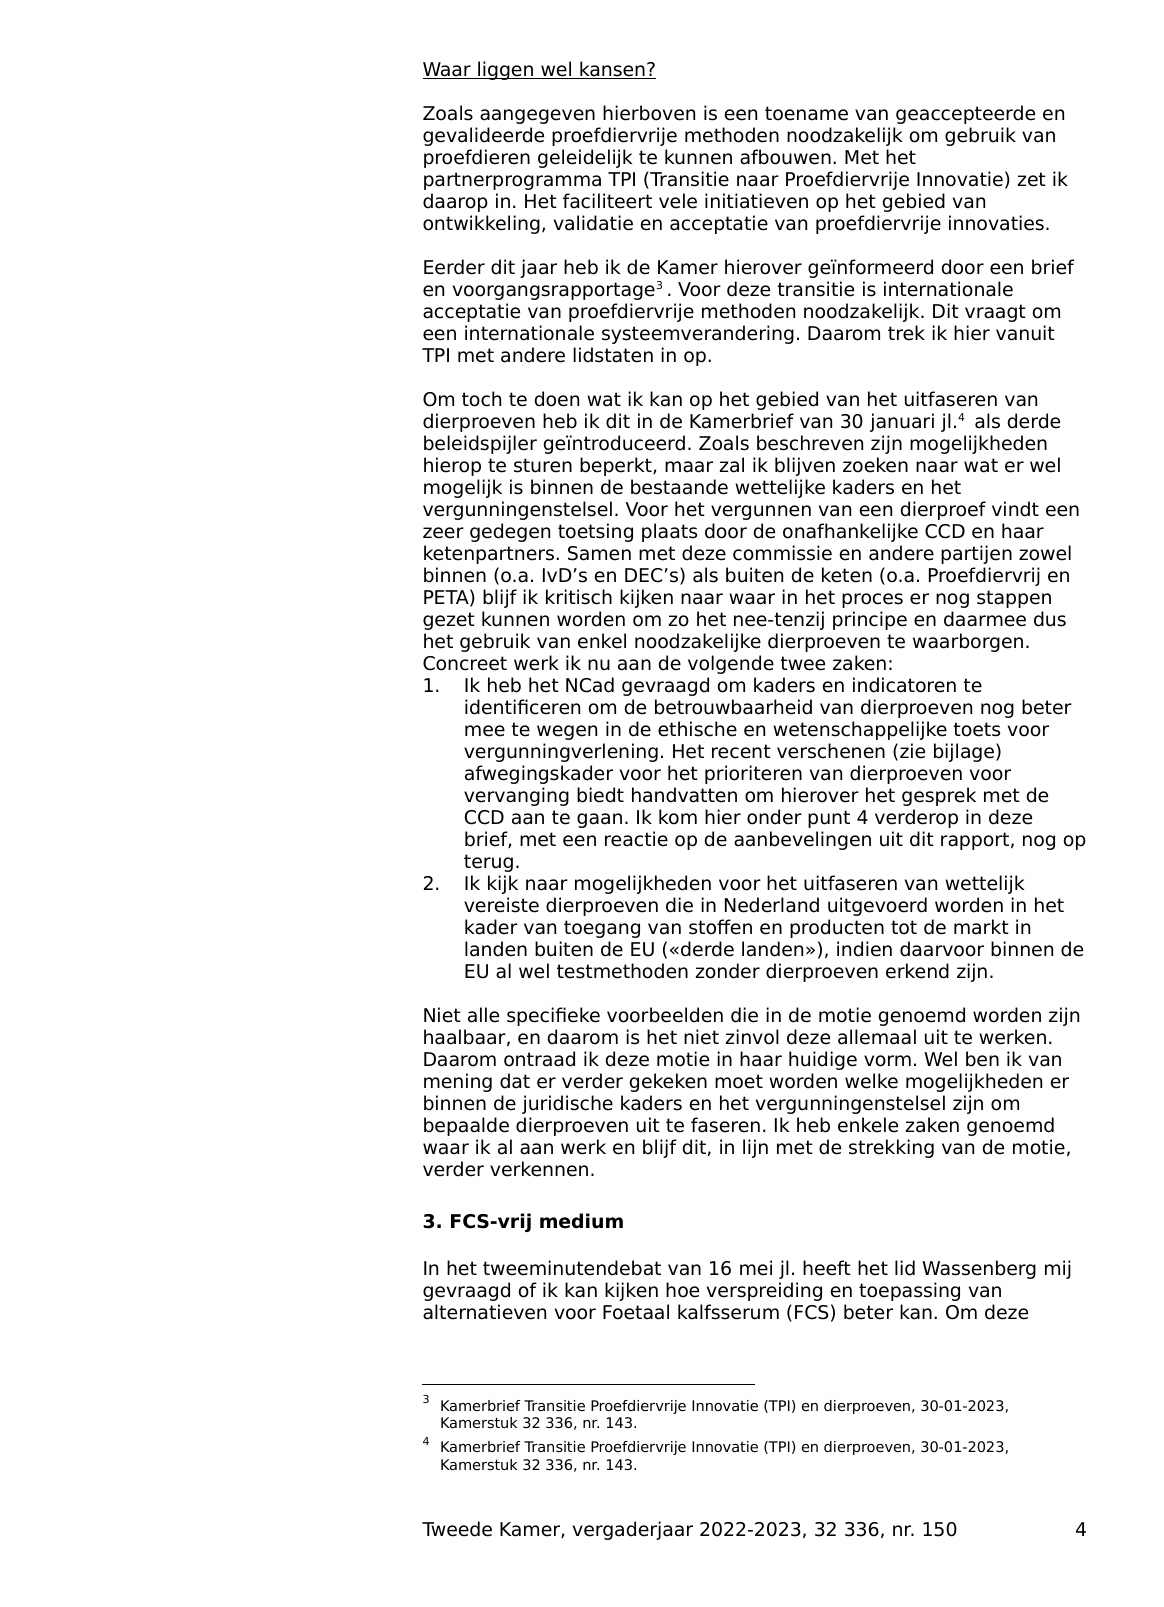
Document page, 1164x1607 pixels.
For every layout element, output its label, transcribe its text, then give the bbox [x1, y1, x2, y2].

text In het tweeminutendebat van 16 mei jl. heeft het lid Wassenberg mij gevraagd of ik kan kijken hoe verspreiding en toepassing van alternatieven voor Foetaal kalfsserum (FCS) beter kan. Om deze [422, 1258, 1087, 1324]
text Zoals aangegeven hierboven is een toename van geaccepteerde en gevalideerde proefdiervrije methoden noodzakelijk om gebruik van proefdieren geleidelijk te kunnen afbouwen. Met het partnerprogramma TPI (Transitie naar Proefdiervrije Innovatie) zet ik daarop in. Het faciliteert vele initiatieven op het gebied van ontwikkeling, validatie en acceptatie van proefdiervrije innovaties. [422, 103, 1087, 235]
text Kamerbrief Transitie Proefdiervrije Innovatie (TPI) en dierproeven, 30-01-2023, Kamerstuk 32 336, nr. 143. [422, 1435, 1087, 1474]
text Eerder dit jaar heb ik de Kamer hierover geïnformeerd door een brief en voorgangsrapportage. Voor deze transitie is internationale acceptatie van proefdiervrije methoden noodzakelijk. Dit vraagt om een internationale systeemverandering. Daarom trek ik hier vanuit TPI met andere lidstaten in op. [422, 257, 1087, 367]
subtitle Waar liggen wel kansen? [422, 59, 1087, 81]
subtitle 3. FCS-vrij medium [422, 1211, 1087, 1233]
text 1. Ik heb het NCad gevraagd om kaders en indicatoren te identificeren om de betrouwbaarheid van dierproeven nog beter mee te wegen in de ethische en wetenschappelijke toets voor vergunningverlening. Het recent verschenen (zie bijlage) afwegingskader voor het prioriteren van dierproeven voor vervanging biedt handvatten om hierover het gesprek met de CCD aan te gaan. Ik kom hier onder punt 4 verderop in deze brief, met een reactie op de aanbevelingen uit dit rapport, nog op terug. [422, 675, 1087, 873]
text Niet alle specifieke voorbeelden die in de motie genoemd worden zijn haalbaar, en daarom is het niet zinvol deze allemaal uit te werken. Daarom ontraad ik deze motie in haar huidige vorm. Wel ben ik van mening dat er verder gekeken moet worden welke mogelijkheden er binnen de juridische kaders en het vergunningenstelsel zijn om bepaalde dierproeven uit te faseren. Ik heb enkele zaken genoemd waar ik al aan werk en blijf dit, in lijn met de strekking van de motie, verder verkennen. [422, 1005, 1087, 1181]
text Om toch te doen wat ik kan op het gebied van het uitfaseren van dierproeven heb ik dit in de Kamerbrief van 30 januari jl. als derde beleidspijler geïntroduceerd. Zoals beschreven zijn mogelijkheden hierop te sturen beperkt, maar zal ik blijven zoeken naar wat er wel mogelijk is binnen de bestaande wettelijke kaders en het vergunningenstelsel. Voor het vergunnen van een dierproef vindt een zeer gedegen toetsing plaats door de onafhankelijke CCD en haar ketenpartners. Samen met deze commissie en andere partijen zowel binnen (o.a. IvD’s en DEC’s) als buiten de keten (o.a. Proefdiervrij en PETA) blijf ik kritisch kijken naar waar in het proces er nog stappen gezet kunnen worden om zo het nee-tenzij principe en daarmee dus het gebruik van enkel noodzakelijke dierproeven te waarborgen. Concreet werk ik nu aan de volgende twee zaken: [422, 389, 1087, 675]
text Kamerbrief Transitie Proefdiervrije Innovatie (TPI) en dierproeven, 30-01-2023, Kamerstuk 32 336, nr. 143. [422, 1393, 1087, 1432]
text 2. Ik kijk naar mogelijkheden voor het uitfaseren van wettelijk vereiste dierproeven die in Nederland uitgevoerd worden in het kader van toegang van stoffen en producten tot de markt in landen buiten de EU («derde landen»), indien daarvoor binnen de EU al wel testmethoden zonder dierproeven erkend zijn. [422, 873, 1087, 983]
